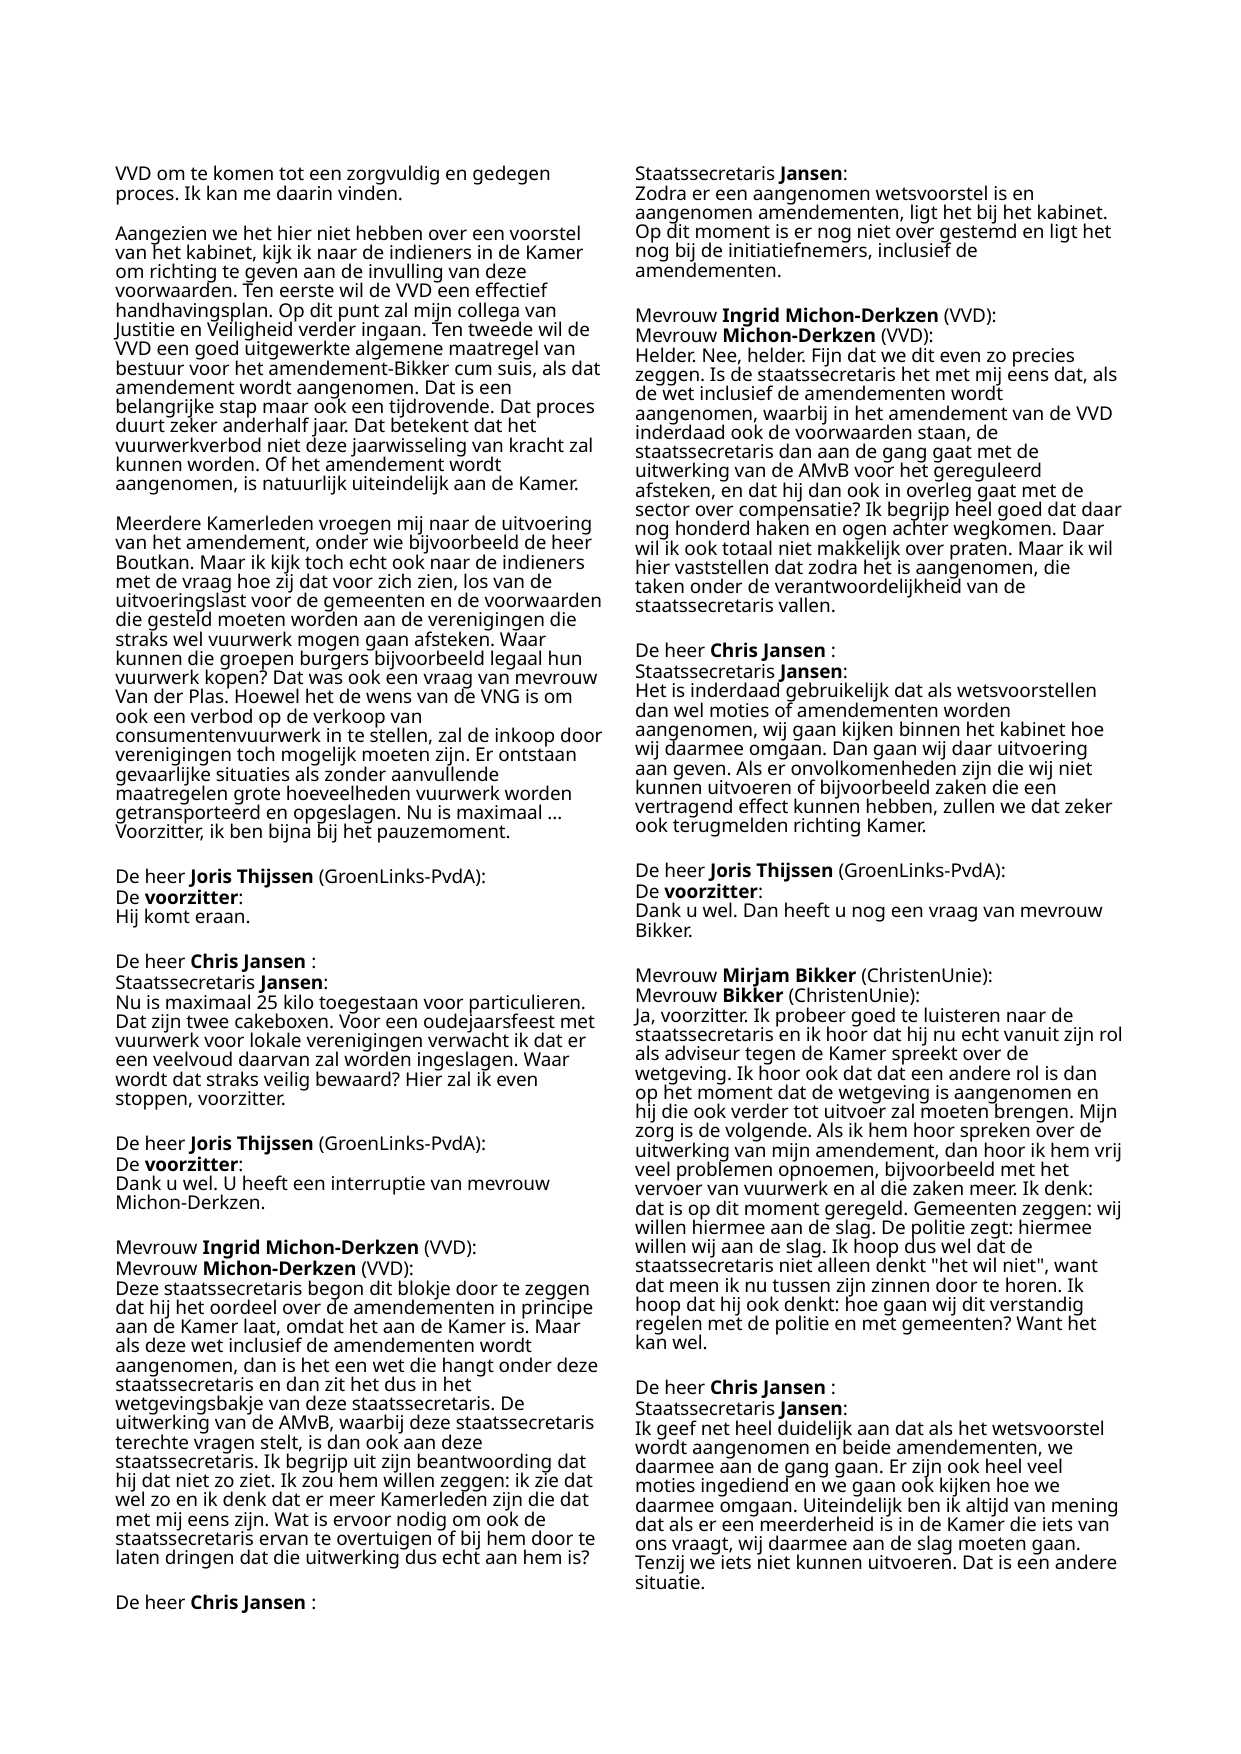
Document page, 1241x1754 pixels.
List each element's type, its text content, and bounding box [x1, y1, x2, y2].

text Staatssecretaris Jansen: [115, 974, 605, 994]
text De heer Joris Thijssen (GroenLinks-PvdA): [115, 863, 605, 889]
text Dank u wel. Dan heeft u nog een vraag van mevrouw Bikker. [635, 902, 1125, 941]
text Mevrouw Michon-Derkzen (VVD): [115, 1260, 605, 1279]
text Staatssecretaris Jansen: [635, 663, 1125, 682]
text Ja, voorzitter. Ik probeer goed te luisteren naar de staatssecretaris en ik hoor dat hij nu echt vanuit zijn rol als adviseur tegen de Kamer spreekt over de wetgeving. Ik hoor ook dat dat een andere rol is dan op het moment dat de wetgeving is aangenomen en hij die ook verder tot uitvoer zal moeten brengen. Mijn zorg is de volgende. Als ik hem hoor spreken over de uitwerking van mijn amendement, dan hoor ik hem vrij veel problemen opnoemen, bijvoorbeeld met het vervoer van vuurwerk en al die zaken meer. Ik denk: dat is op dit moment geregeld. Gemeenten zeggen: wij willen hiermee aan de slag. De politie zegt: hiermee willen wij aan de slag. Ik hoop dus wel dat de staatssecretaris niet alleen denkt "het wil niet", want dat meen ik nu tussen zijn zinnen door te horen. Ik hoop dat hij ook denkt: hoe gaan wij dit verstandig regelen met de politie en met gemeenten? Want het kan wel. [635, 1007, 1125, 1354]
text Mevrouw Ingrid Michon-Derkzen (VVD): [635, 302, 1125, 327]
text Zodra er een aangenomen wetsvoorstel is en aangenomen amendementen, ligt het bij het kabinet. Op dit moment is er nog niet over gestemd en ligt het nog bij de initiatiefnemers, inclusief de amendementen. [635, 184, 1125, 281]
text Hij komt eraan. [115, 908, 605, 928]
text Mevrouw Mirjam Bikker (ChristenUnie): [635, 962, 1125, 987]
text De heer Chris Jansen : [635, 1374, 1125, 1400]
text VVD om te komen tot een zorgvuldig en gedegen proces. Ik kan me daarin vinden. [115, 165, 605, 204]
text Nu is maximaal 25 kilo toegestaan voor particulieren. Dat zijn twee cakeboxen. Voor een oudejaarsfeest met vuurwerk voor lokale verenigingen verwacht ik dat er een veelvoud daarvan zal worden ingeslagen. Waar wordt dat straks veilig bewaard? Hier zal ik even stoppen, voorzitter. [115, 994, 605, 1109]
text Mevrouw Ingrid Michon-Derkzen (VVD): [115, 1234, 605, 1260]
text Het is inderdaad gebruikelijk dat als wetsvoorstellen dan wel moties of amendementen worden aangenomen, wij gaan kijken binnen het kabinet hoe wij daarmee omgaan. Dan gaan wij daar uitvoering aan geven. Als er onvolkomenheden zijn die wij niet kunnen uitvoeren of bijvoorbeeld zaken die een vertragend effect kunnen hebben, zullen we dat zeker ook terugmelden richting Kamer. [635, 682, 1125, 837]
text De heer Joris Thijssen (GroenLinks-PvdA): [635, 857, 1125, 883]
text Deze staatssecretaris begon dit blokje door te zeggen dat hij het oordeel over de amendementen in principe aan de Kamer laat, omdat het aan de Kamer is. Maar als deze wet inclusief de amendementen wordt aangenomen, dan is het een wet die hangt onder deze staatssecretaris en dan zit het dus in het wetgevingsbakje van deze staatssecretaris. De uitwerking van de AMvB, waarbij deze staatssecretaris terechte vragen stelt, is dan ook aan deze staatssecretaris. Ik begrijp uit zijn beantwoording dat hij dat niet zo ziet. Ik zou hem willen zeggen: ik zie dat wel zo en ik denk dat er meer Kamerleden zijn die dat met mij eens zijn. Wat is ervoor nodig om ook de staatssecretaris ervan te overtuigen of bij hem door te laten dringen dat die uitwerking dus echt aan hem is? [115, 1279, 605, 1568]
text De heer Joris Thijssen (GroenLinks-PvdA): [115, 1130, 605, 1156]
text Aangezien we het hier niet hebben over een voorstel van het kabinet, kijk ik naar de indieners in de Kamer om richting te geven aan de invulling van deze voorwaarden. Ten eerste wil de VVD een effectief handhavingsplan. Op dit punt zal mijn collega van Justitie en Veiligheid verder ingaan. Ten tweede wil de VVD een goed uitgewerkte algemene maatregel van bestuur voor het amendement-Bikker cum suis, als dat amendement wordt aangenomen. Dat is een belangrijke stap maar ook een tijdrovende. Dat proces duurt zeker anderhalf jaar. Dat betekent dat het vuurwerkverbod niet deze jaarwisseling van kracht zal kunnen worden. Of het amendement wordt aangenomen, is natuurlijk uiteindelijk aan de Kamer. [115, 224, 605, 494]
text De voorzitter: [115, 1156, 605, 1175]
text Helder. Nee, helder. Fijn dat we dit even zo precies zeggen. Is de staatssecretaris het met mij eens dat, als de wet inclusief de amendementen wordt aangenomen, waarbij in het amendement van de VVD inderdaad ook de voorwaarden staan, de staatssecretaris dan aan de gang gaat met de uitwerking van de AMvB voor het gereguleerd afsteken, en dat hij dan ook in overleg gaat met de sector over compensatie? Ik begrijp heel goed dat daar nog honderd haken en ogen achter wegkomen. Daar wil ik ook totaal niet makkelijk over praten. Maar ik wil hier vaststellen dat zodra het is aangenomen, die taken onder de verantwoordelijkheid van de staatssecretaris vallen. [635, 347, 1125, 617]
text De heer Chris Jansen : [115, 1589, 605, 1615]
text Staatssecretaris Jansen: [635, 165, 1125, 184]
text Dank u wel. U heeft een interruptie van mevrouw Michon-Derkzen. [115, 1175, 605, 1214]
text De heer Chris Jansen : [635, 637, 1125, 663]
text Meerdere Kamerleden vroegen mij naar de uitvoering van het amendement, onder wie bijvoorbeeld de heer Boutkan. Maar ik kijk toch echt ook naar de indieners met de vraag hoe zij dat voor zich zien, los van de uitvoeringslast voor de gemeenten en de voorwaarden die gesteld moeten worden aan de verenigingen die straks wel vuurwerk mogen gaan afsteken. Waar kunnen die groepen burgers bijvoorbeeld legaal hun vuurwerk kopen? Dat was ook een vraag van mevrouw Van der Plas. Hoewel het de wens van de VNG is om ook een verbod op de verkoop van consumentenvuurwerk in te stellen, zal de inkoop door verenigingen toch mogelijk moeten zijn. Er ontstaan gevaarlijke situaties als zonder aanvullende maatregelen grote hoeveelheden vuurwerk worden getransporteerd en opgeslagen. Nu is maximaal … Voorzitter, ik ben bijna bij het pauzemoment. [115, 515, 605, 843]
text Ik geef net heel duidelijk aan dat als het wetsvoorstel wordt aangenomen en beide amendementen, we daarmee aan de gang gaan. Er zijn ook heel veel moties ingediend en we gaan ook kijken hoe we daarmee omgaan. Uiteindelijk ben ik altijd van mening dat als er een meerderheid is in de Kamer die iets van ons vraagt, wij daarmee aan de slag moeten gaan. Tenzij we iets niet kunnen uitvoeren. Dat is een andere situatie. [635, 1419, 1125, 1593]
text De voorzitter: [115, 889, 605, 908]
text De voorzitter: [635, 883, 1125, 902]
text De heer Chris Jansen : [115, 949, 605, 974]
text Staatssecretaris Jansen: [635, 1400, 1125, 1419]
text Mevrouw Michon-Derkzen (VVD): [635, 327, 1125, 347]
text Mevrouw Bikker (ChristenUnie): [635, 987, 1125, 1007]
